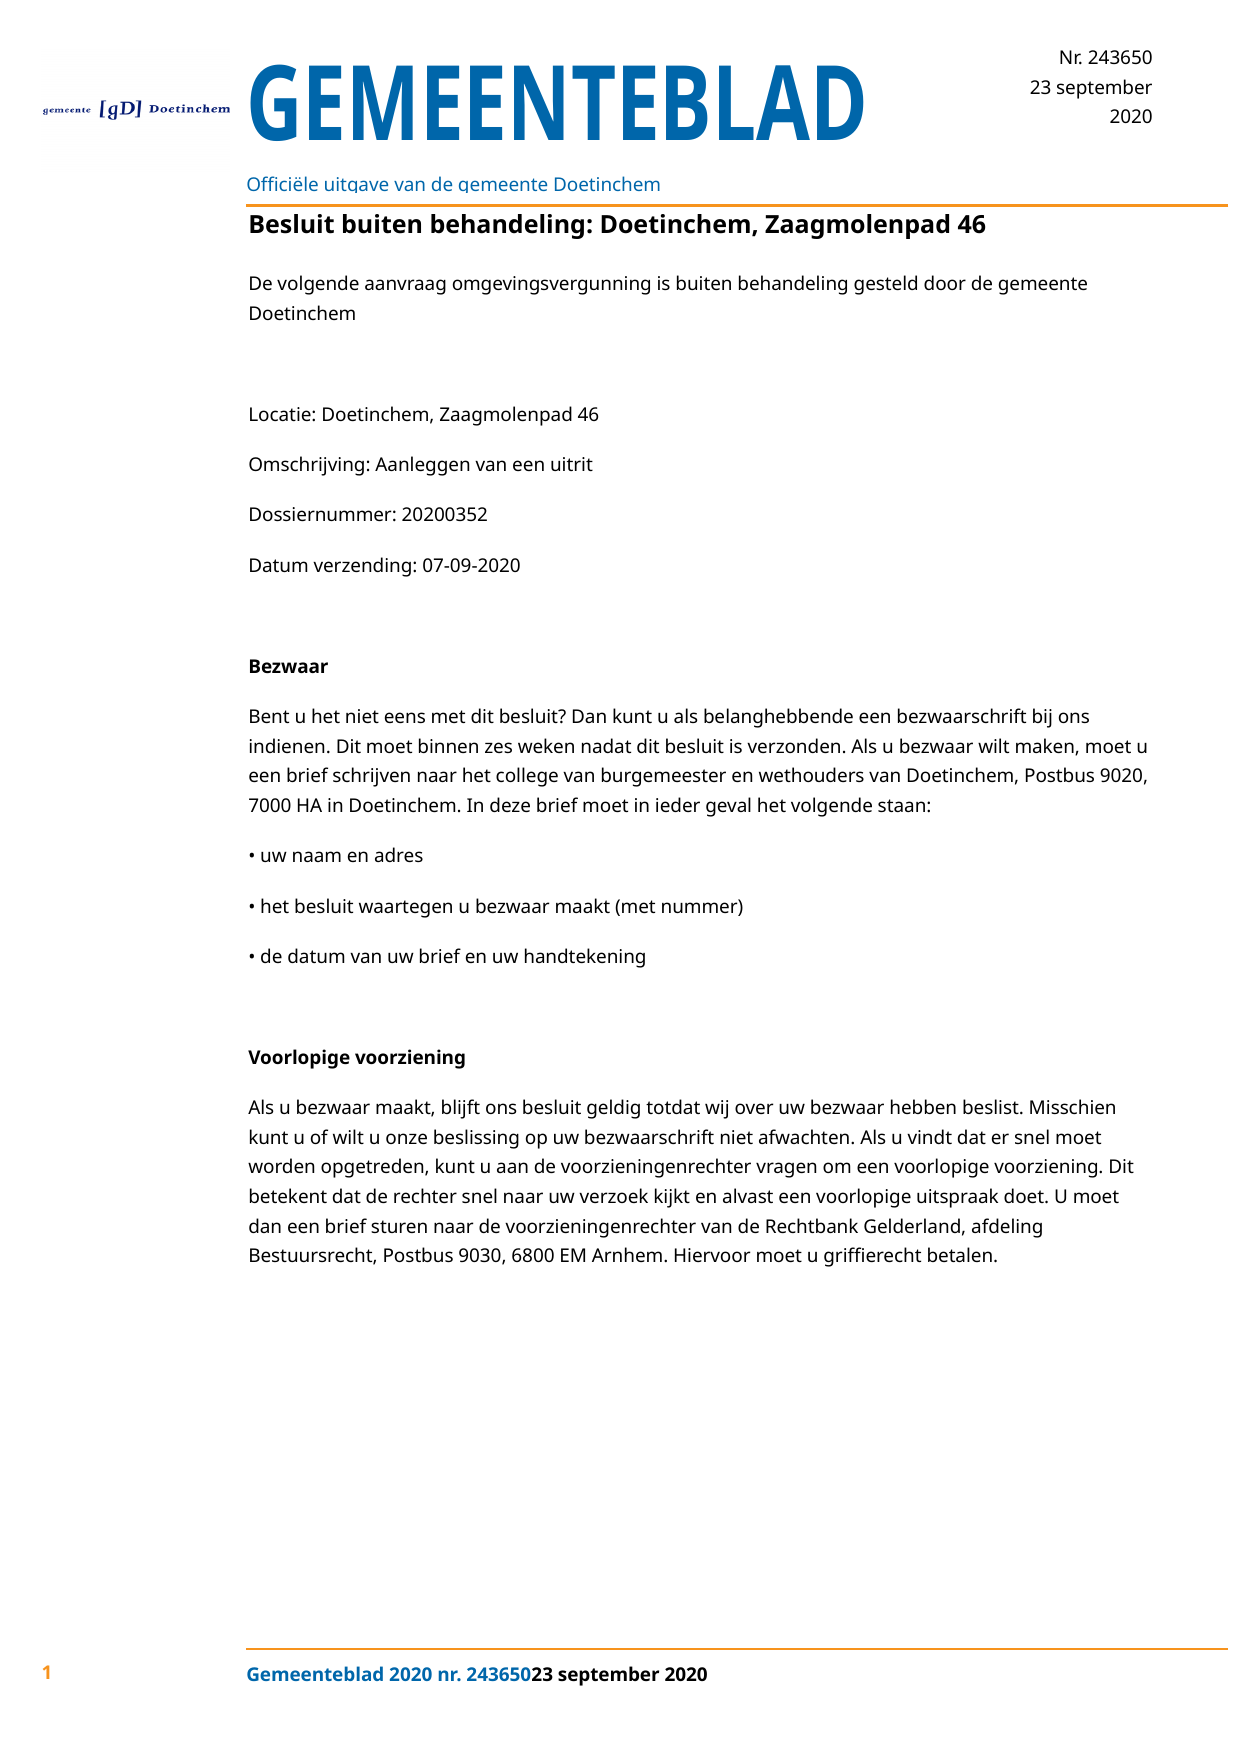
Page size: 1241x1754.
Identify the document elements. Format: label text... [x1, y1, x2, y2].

text • uw naam en adres [248, 842, 1152, 868]
picture [41, 47, 231, 172]
text • het besluit waartegen u bezwaar maakt (met nummer) [248, 893, 1152, 918]
text • de datum van uw brief en uw handtekening [248, 943, 1152, 969]
text De volgende aanvraag omgevingsvergunning is buiten behandeling gesteld door de gemeente Doetinchem [248, 270, 1152, 326]
text Als u bezwaar maakt, blijft ons besluit geldig totdat wij over uw bezwaar hebben beslist. Misschien kunt u of wilt u onze beslissing op uw bezwaarschrift niet afwachten. Als u vindt dat er snel moet worden opgetreden, kunt u aan de voorzieningenrechter vragen om een voorlopige voorziening. Dit betekent dat de rechter snel naar uw verzoek kijkt en alvast een voorlopige uitspraak doet. U moet dan een brief sturen naar de voorzieningenrechter van de Rechtbank Gelderland, afdeling Bestuursrecht, Postbus 9030, 6800 EM Arnhem. Hiervoor moet u griffierecht betalen. [248, 1094, 1152, 1268]
text Besluit buiten behandeling: Doetinchem, Zaagmolenpad 46 [248, 207, 1152, 241]
text Bent u het niet eens met dit besluit? Dan kunt u als belanghebbende een bezwaarschrift bij ons indienen. Dit moet binnen zes weken nadat dit besluit is verzonden. Als u bezwaar wilt maken, moet u een brief schrijven naar het college van burgemeester en wethouders van Doetinchem, Postbus 9020, 7000 HA in Doetinchem. In deze brief moet in ieder geval het volgende staan: [248, 703, 1152, 818]
text Locatie: Doetinchem, Zaagmolenpad 46 [248, 401, 1152, 426]
text Voorlopige voorziening [248, 1044, 1152, 1070]
text Datum verzending: 07-09-2020 [248, 552, 1152, 578]
text Bezwaar [248, 653, 1152, 678]
text Dossiernummer: 20200352 [248, 502, 1152, 527]
text Omschrijving: Aanleggen van een uitrit [248, 451, 1152, 477]
